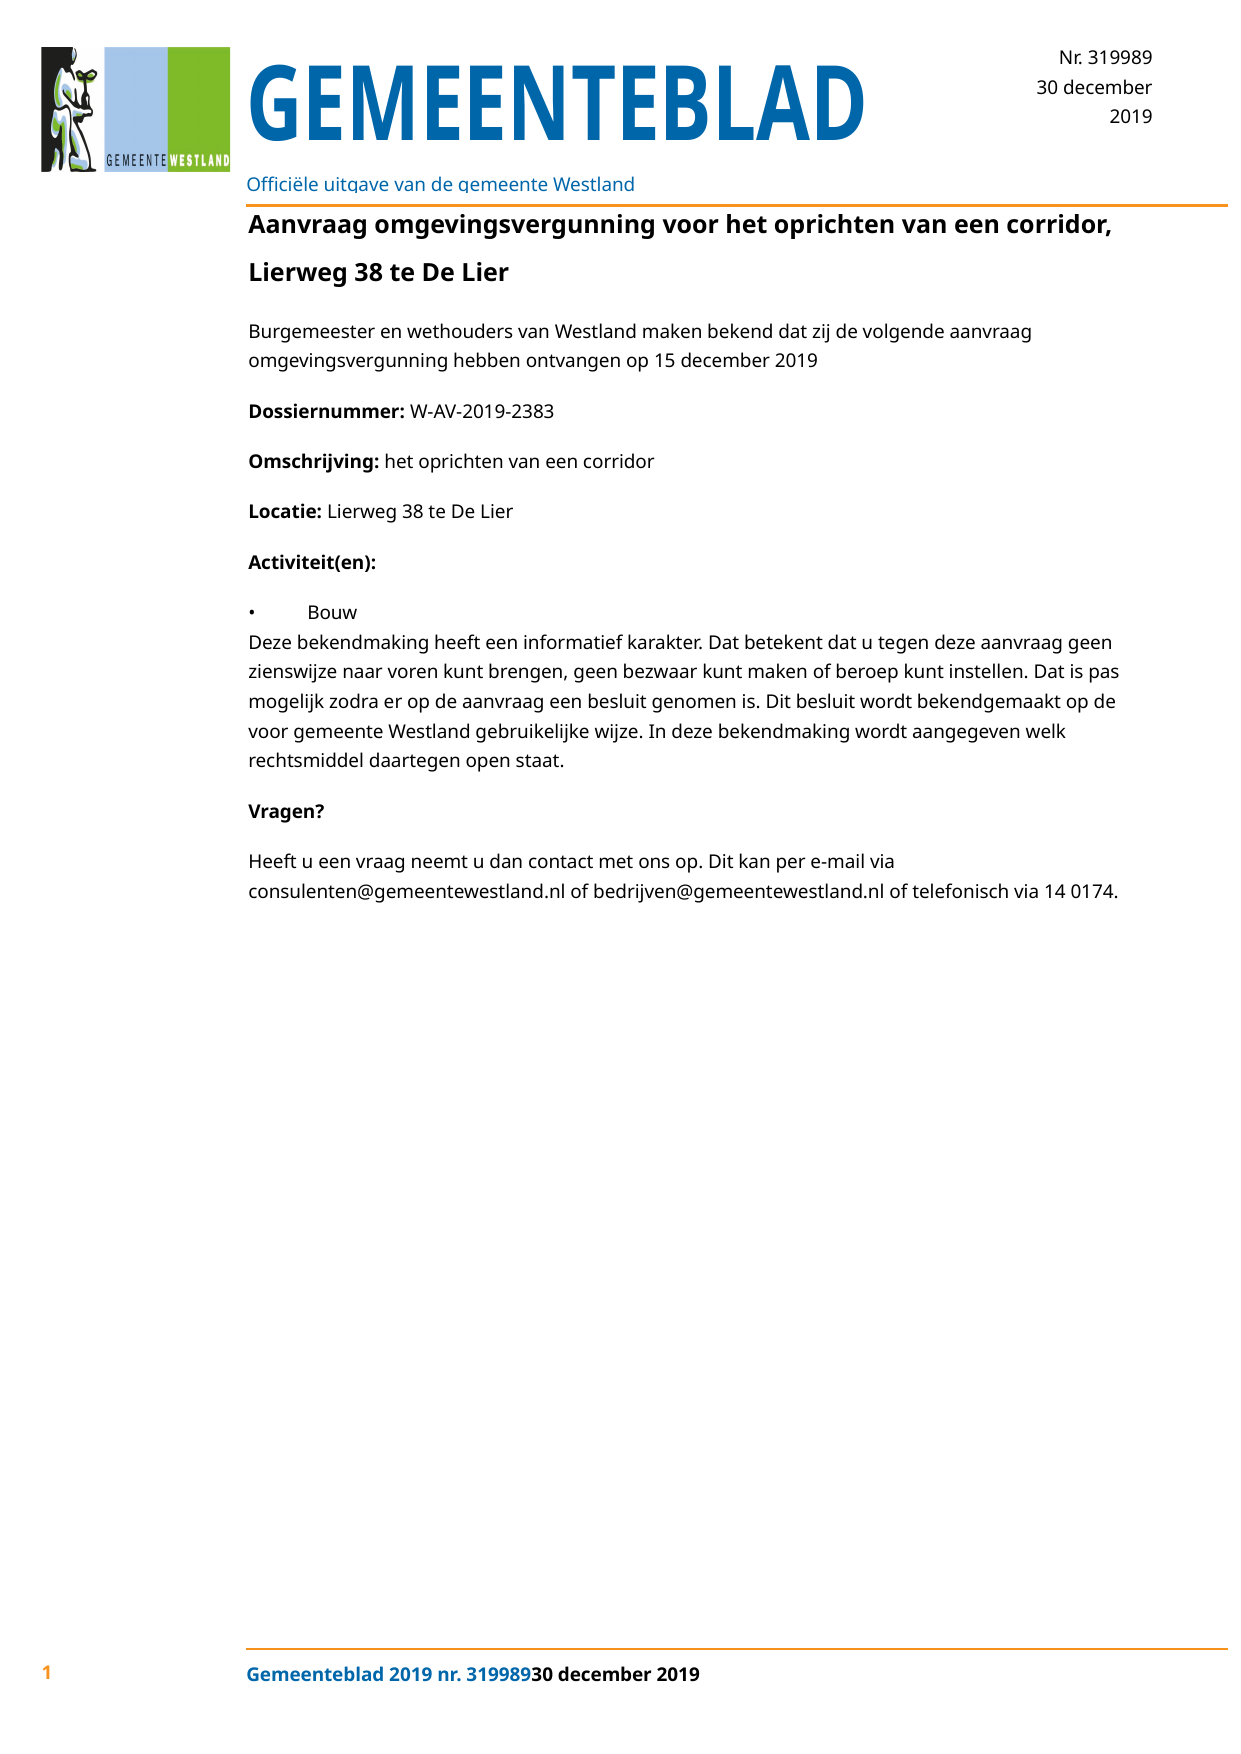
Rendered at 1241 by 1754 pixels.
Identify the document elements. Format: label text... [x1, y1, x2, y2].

text Locatie: Lierweg 38 te De Lier [248, 499, 1152, 524]
text Omschrijving: het oprichten van een corridor [248, 448, 1152, 474]
picture [41, 47, 231, 172]
text Activiteit(en): [248, 549, 1152, 575]
list Bouw [248, 599, 1152, 625]
text Heeft u een vraag neemt u dan contact met ons op. Dit kan per e-mail via consulenten@gemeentewestland.nl of bedrijven@gemeentewestland.nl of telefonisch via 14 0174. [248, 848, 1152, 904]
text Burgemeester en wethouders van Westland maken bekend dat zij de volgende aanvraag omgevingsvergunning hebben ontvangen op 15 december 2019 [248, 318, 1152, 373]
text Deze bekendmaking heeft een informatief karakter. Dat betekent dat u tegen deze aanvraag geen zienswijze naar voren kunt brengen, geen bezwaar kunt maken of beroep kunt instellen. Dat is pas mogelijk zodra er op de aanvraag een besluit genomen is. Dit besluit wordt bekendgemaakt op de voor gemeente Westland gebruikelijke wijze. In deze bekendmaking wordt aangegeven welk rechtsmiddel daartegen open staat. [248, 629, 1152, 773]
text Aanvraag omgevingsvergunning voor het oprichten van een corridor, Lierweg 38 te De Lier [248, 207, 1152, 288]
text Dossiernummer: W-AV-2019-2383 [248, 398, 1152, 424]
text Vragen? [248, 798, 1152, 824]
